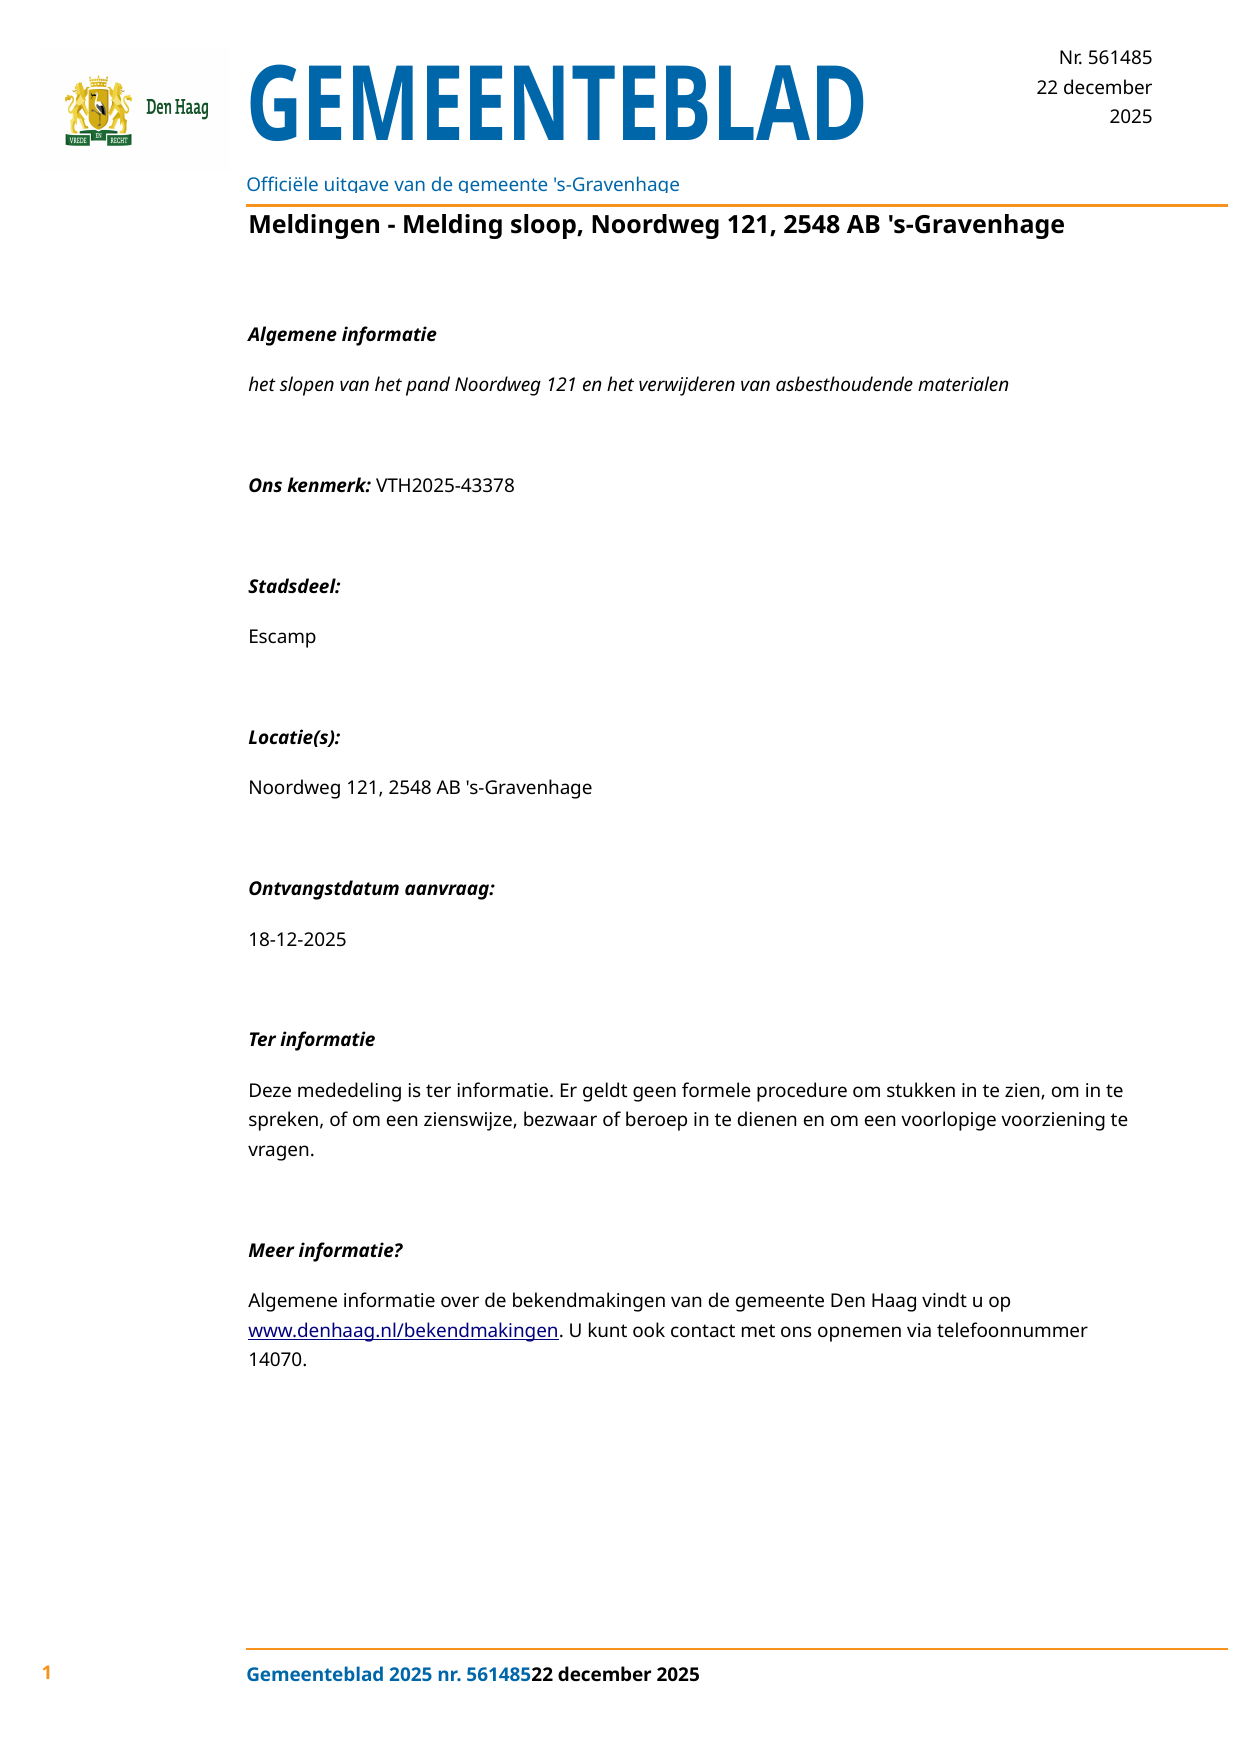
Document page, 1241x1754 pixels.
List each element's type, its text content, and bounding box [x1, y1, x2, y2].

text Stadsdeel: [248, 573, 1152, 598]
text het slopen van het pand Noordweg 121 en het verwijderen van asbesthoudende materialen [248, 371, 1152, 397]
text Meldingen - Melding sloop, Noordweg 121, 2548 AB 's-Gravenhage [248, 207, 1152, 241]
text Ontvangstdatum aanvraag: [248, 875, 1152, 901]
text Escamp [248, 623, 1152, 649]
text Deze mededeling is ter informatie. Er geldt geen formele procedure om stukken in te zien, om in te spreken, of om een zienswijze, bezwaar of beroep in te dienen en om een voorlopige voorziening te vragen. [248, 1077, 1152, 1162]
text Ter informatie [248, 1027, 1152, 1052]
text 18-12-2025 [248, 926, 1152, 951]
text Meer informatie? [248, 1237, 1152, 1263]
text Algemene informatie over de bekendmakingen van de gemeente Den Haag vindt u op www.denhaag.nl/bekendmakingen. U kunt ook contact met ons opnemen via telefoonnummer 14070. [248, 1287, 1152, 1372]
text Locatie(s): [248, 724, 1152, 750]
text Ons kenmerk: VTH2025-43378 [248, 472, 1152, 498]
picture [41, 47, 231, 172]
text Noordweg 121, 2548 AB 's-Gravenhage [248, 774, 1152, 800]
text Algemene informatie [248, 321, 1152, 346]
